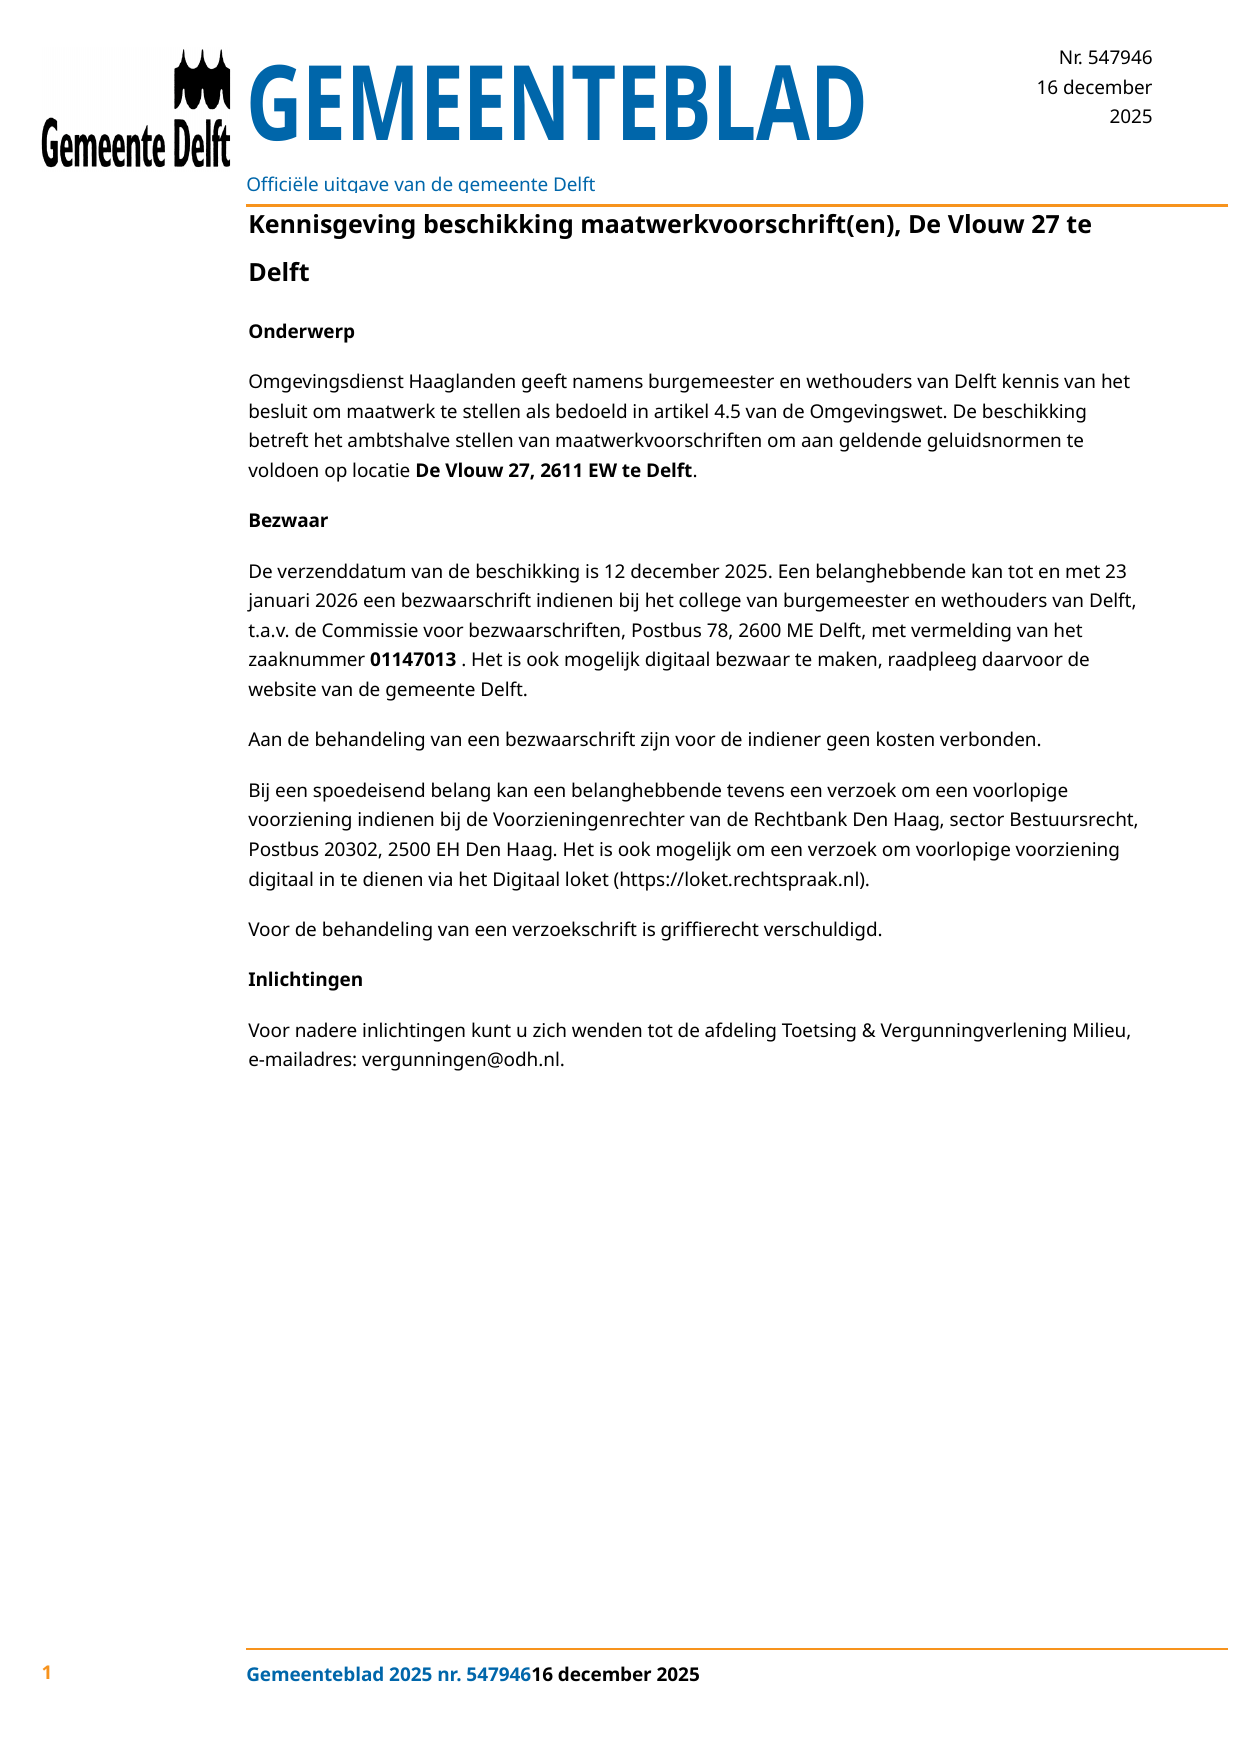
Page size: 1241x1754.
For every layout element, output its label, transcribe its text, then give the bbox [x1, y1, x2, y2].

text Voor nadere inlichtingen kunt u zich wenden tot de afdeling Toetsing & Vergunningverlening Milieu, e-mailadres: vergunningen@odh.nl. [248, 1017, 1152, 1072]
text Omgevingsdienst Haaglanden geeft namens burgemeester en wethouders van Delft kennis van het besluit om maatwerk te stellen als bedoeld in artikel 4.5 van de Omgevingswet. De beschikking betreft het ambtshalve stellen van maatwerkvoorschriften om aan geldende geluidsnormen te voldoen op locatie De Vlouw 27, 2611 EW te Delft. [248, 368, 1152, 483]
text De verzenddatum van de beschikking is 12 december 2025. Een belanghebbende kan tot en met 23 januari 2026 een bezwaarschrift indienen bij het college van burgemeester en wethouders van Delft, t.a.v. de Commissie voor bezwaarschriften, Postbus 78, 2600 ME Delft, met vermelding van het zaaknummer 01147013 . Het is ook mogelijk digitaal bezwaar te maken, raadpleeg daarvoor de website van de gemeente Delft. [248, 558, 1152, 702]
text Inlichtingen [248, 967, 1152, 992]
text Bezwaar [248, 507, 1152, 533]
text Aan de behandeling van een bezwaarschrift zijn voor de indiener geen kosten verbonden. [248, 727, 1152, 752]
text Voor de behandeling van een verzoekschrift is griffierecht verschuldigd. [248, 916, 1152, 942]
picture [41, 47, 231, 172]
text Kennisgeving beschikking maatwerkvoorschrift(en), De Vlouw 27 te Delft [248, 207, 1152, 288]
text Bij een spoedeisend belang kan een belanghebbende tevens een verzoek om een voorlopige voorziening indienen bij de Voorzieningenrechter van de Rechtbank Den Haag, sector Bestuursrecht, Postbus 20302, 2500 EH Den Haag. Het is ook mogelijk om een verzoek om voorlopige voorziening digitaal in te dienen via het Digitaal loket (https://loket.rechtspraak.nl). [248, 777, 1152, 892]
text Onderwerp [248, 318, 1152, 344]
